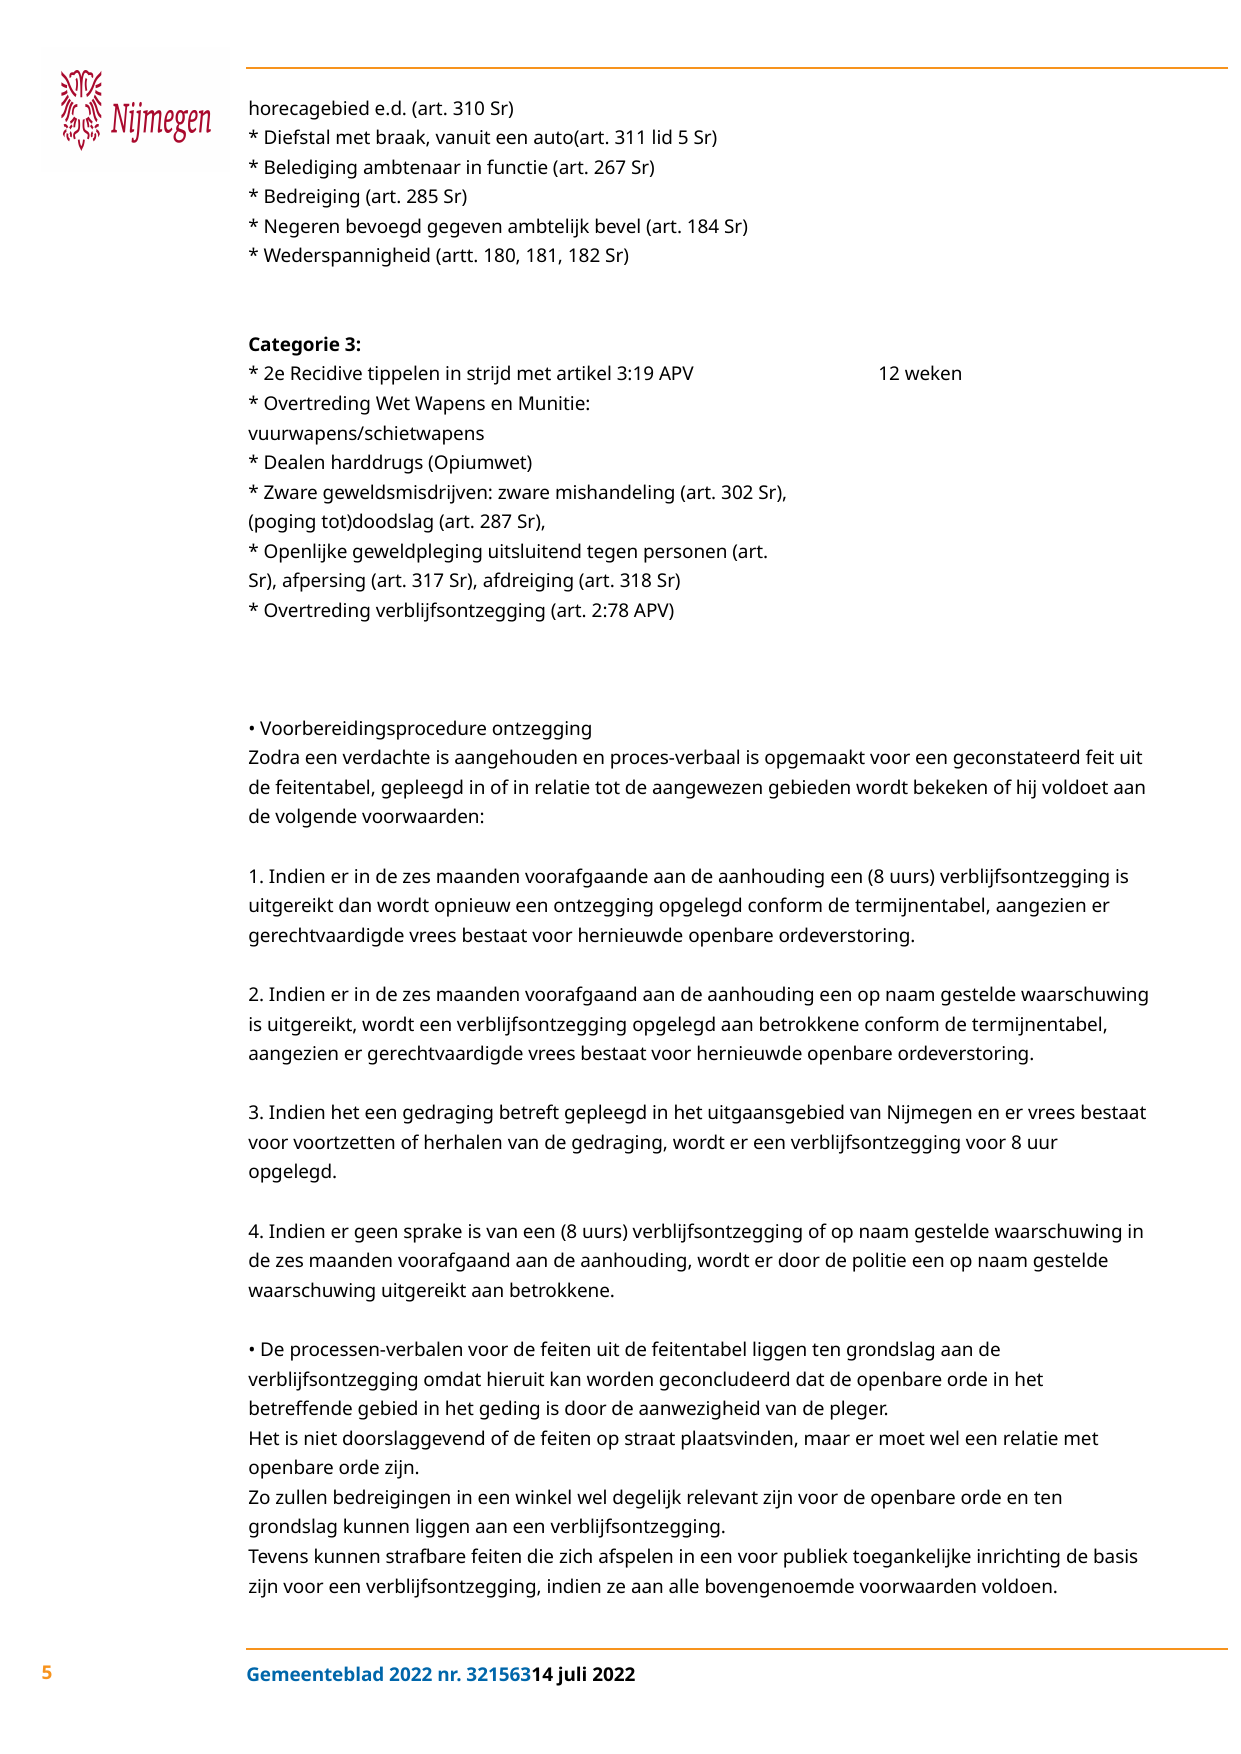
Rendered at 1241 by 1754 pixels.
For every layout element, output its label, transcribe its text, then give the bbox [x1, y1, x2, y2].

table_header 12 weken [878, 331, 1152, 652]
text • De processen-verbalen voor de feiten uit de feitentabel liggen ten grondslag aan de verblijfsontzegging omdat hieruit kan worden geconcludeerd dat de openbare orde in het betreffende gebied in het geding is door de aanwezigheid van de pleger. [248, 1336, 1152, 1421]
text 4. Indien er geen sprake is van een (8 uurs) verblijfsontzegging of op naam gestelde waarschuwing in de zes maanden voorafgaand aan de aanhouding, wordt er door de politie een op naam gestelde waarschuwing uitgereikt aan betrokkene. [248, 1218, 1152, 1303]
text 3. Indien het een gedraging betreft gepleegd in het uitgaansgebied van Nijmegen en er vrees bestaat voor voortzetten of herhalen van de gedraging, wordt er een verblijfsontzegging voor 8 uur opgelegd. [248, 1099, 1152, 1184]
text • Voorbereidingsprocedure ontzegging [248, 715, 1152, 741]
text Zodra een verdachte is aangehouden en proces-verbaal is opgemaakt voor een geconstateerd feit uit de feitentabel, gepleegd in of in relatie tot de aangewezen gebieden wordt bekeken of hij voldoet aan de volgende voorwaarden: [248, 744, 1152, 829]
picture [41, 47, 231, 172]
text Tevens kunnen strafbare feiten die zich afspelen in een voor publiek toegankelijke inrichting de basis zijn voor een verblijfsontzegging, indien ze aan alle bovengenoemde voorwaarden voldoen. [248, 1543, 1152, 1598]
table_header horecagebied e.d. (art. 310 Sr) * Diefstal met braak, vanuit een auto(art. 311 lid 5 Sr) * Belediging ambtenaar in functie (art. 267 Sr) * Bedreiging (art. 285 Sr) * Negeren bevoegd gegeven ambtelijk bevel (art. 184 Sr) * Wederspannigheid (artt. 180, 181, 182 Sr) [248, 95, 878, 298]
text Het is niet doorslaggevend of de feiten op straat plaatsvinden, maar er moet wel een relatie met openbare orde zijn. [248, 1425, 1152, 1480]
text Zo zullen bedreigingen in een winkel wel degelijk relevant zijn voor de openbare orde en ten grondslag kunnen liggen aan een verblijfsontzegging. [248, 1484, 1152, 1539]
text 1. Indien er in de zes maanden voorafgaande aan de aanhouding een (8 uurs) verblijfsontzegging is uitgereikt dan wordt opnieuw een ontzegging opgelegd conform de termijnentabel, aangezien er gerechtvaardigde vrees bestaat voor hernieuwde openbare ordeverstoring. [248, 863, 1152, 948]
text 2. Indien er in de zes maanden voorafgaand aan de aanhouding een op naam gestelde waarschuwing is uitgereikt, wordt een verblijfsontzegging opgelegd aan betrokkene conform de termijnentabel, aangezien er gerechtvaardigde vrees bestaat voor hernieuwde openbare ordeverstoring. [248, 981, 1152, 1066]
table_header Categorie 3: * 2e Recidive tippelen in strijd met artikel 3:19 APV * Overtreding Wet Wapens en Munitie: vuurwapens/schietwapens * Dealen harddrugs (Opiumwet) * Zware geweldsmisdrijven: zware mishandeling (art. 302 Sr), (poging tot)doodslag (art. 287 Sr), * Openlijke geweldpleging uitsluitend tegen personen (art. Sr), afpersing (art. 317 Sr), afdreiging (art. 318 Sr) * Overtreding verblijfsontzegging (art. 2:78 APV) [248, 331, 878, 652]
table_header [878, 95, 1152, 298]
